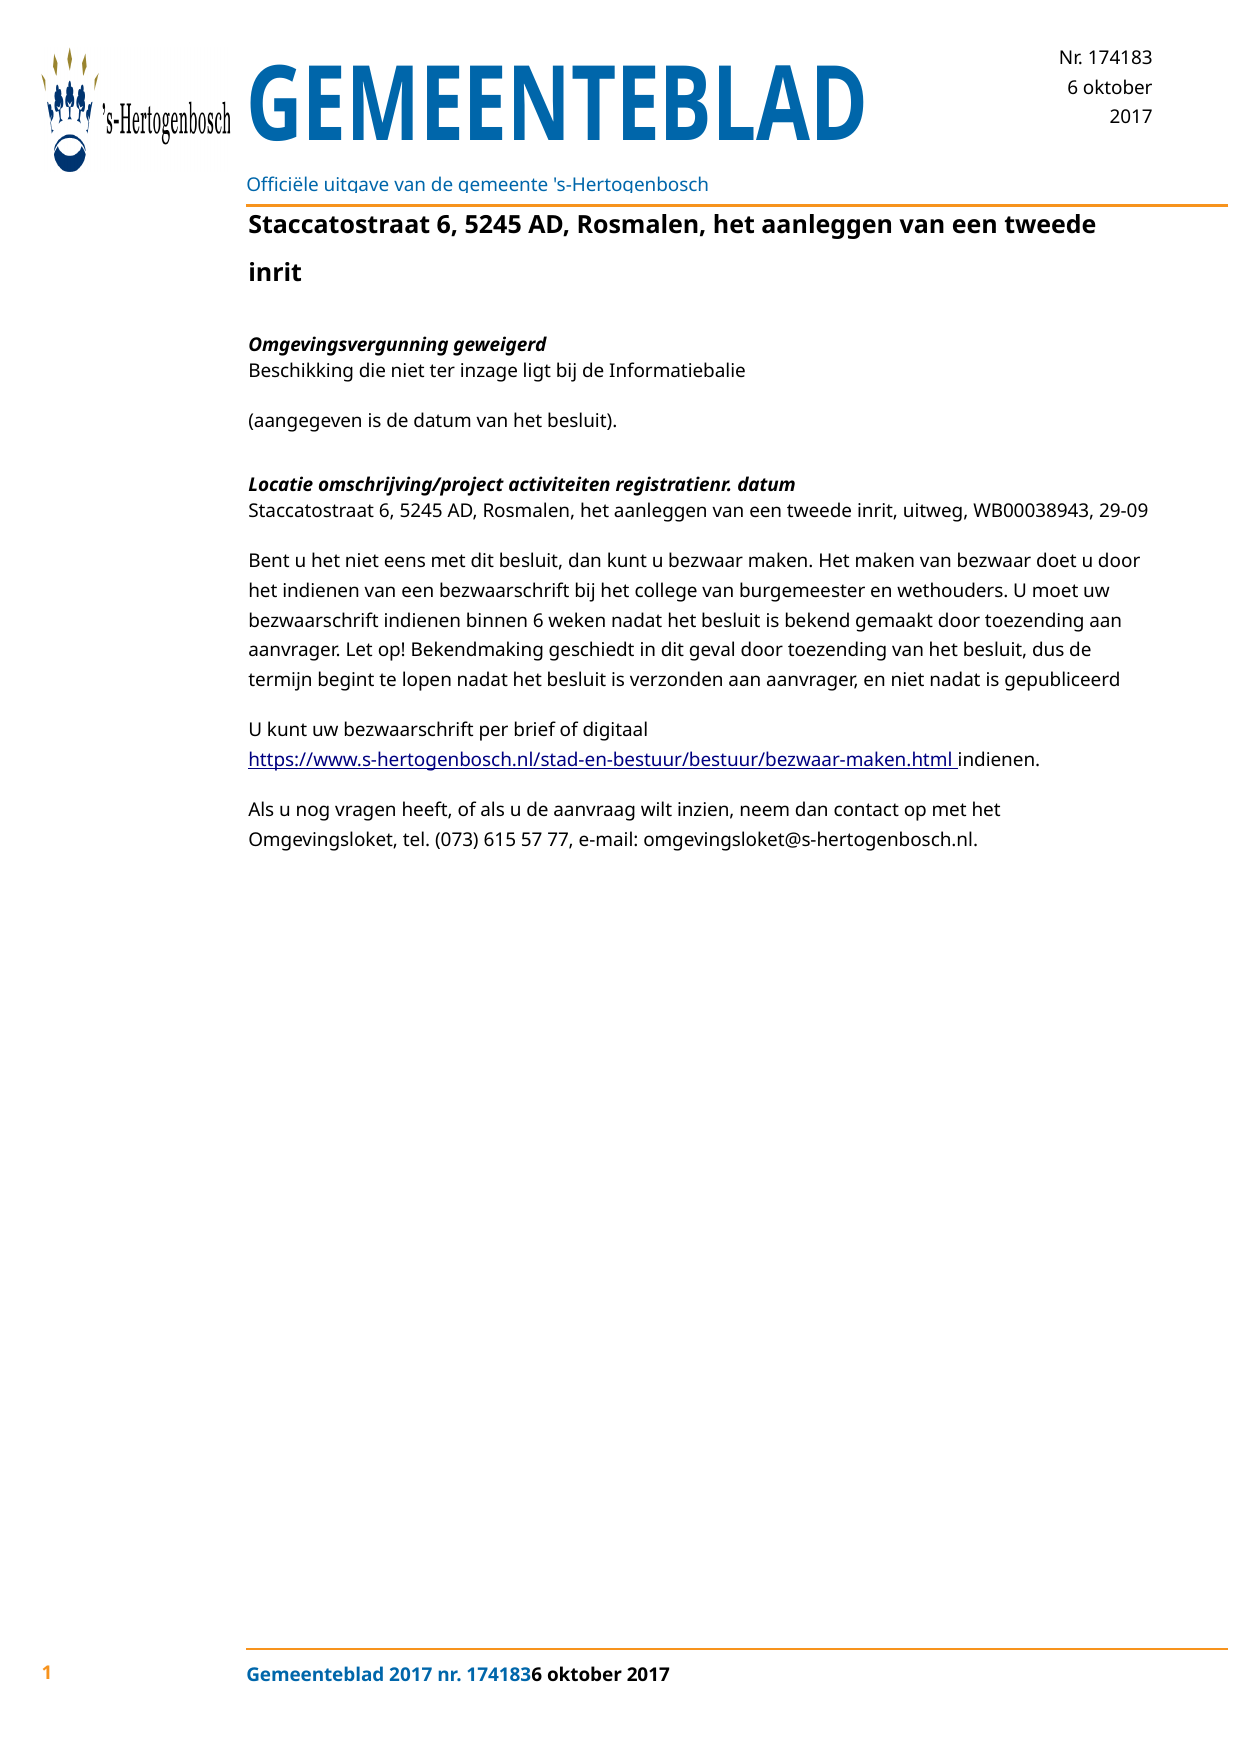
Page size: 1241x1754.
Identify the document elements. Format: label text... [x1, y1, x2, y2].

text Beschikking die niet ter inzage ligt bij de Informatiebalie [248, 357, 1152, 383]
text Als u nog vragen heeft, of als u de aanvraag wilt inzien, neem dan contact op met het Omgevingsloket, tel. (073) 615 57 77, e-mail: omgevingsloket@s-hertogenbosch.nl. [248, 796, 1152, 852]
text U kunt uw bezwaarschrift per brief of digitaal https://www.s-hertogenbosch.nl/stad-en-bestuur/bestuur/bezwaar-maken.html indienen. [248, 716, 1152, 772]
picture [41, 47, 231, 172]
text Omgevingsvergunning geweigerd [248, 331, 1152, 357]
text Bent u het niet eens met dit besluit, dan kunt u bezwaar maken. Het maken van bezwaar doet u door het indienen van een bezwaarschrift bij het college van burgemeester en wethouders. U moet uw bezwaarschrift indienen binnen 6 weken nadat het besluit is bekend gemaakt door toezending aan aanvrager. Let op! Bekendmaking geschiedt in dit geval door toezending van het besluit, dus de termijn begint te lopen nadat het besluit is verzonden aan aanvrager, en niet nadat is gepubliceerd [248, 548, 1152, 692]
text Staccatostraat 6, 5245 AD, Rosmalen, het aanleggen van een tweede inrit [248, 207, 1152, 288]
text Staccatostraat 6, 5245 AD, Rosmalen, het aanleggen van een tweede inrit, uitweg, WB00038943, 29-09 [248, 497, 1152, 523]
text Locatie omschrijving/project activiteiten registratienr. datum [248, 472, 1152, 497]
text (aangegeven is de datum van het besluit). [248, 408, 1152, 433]
